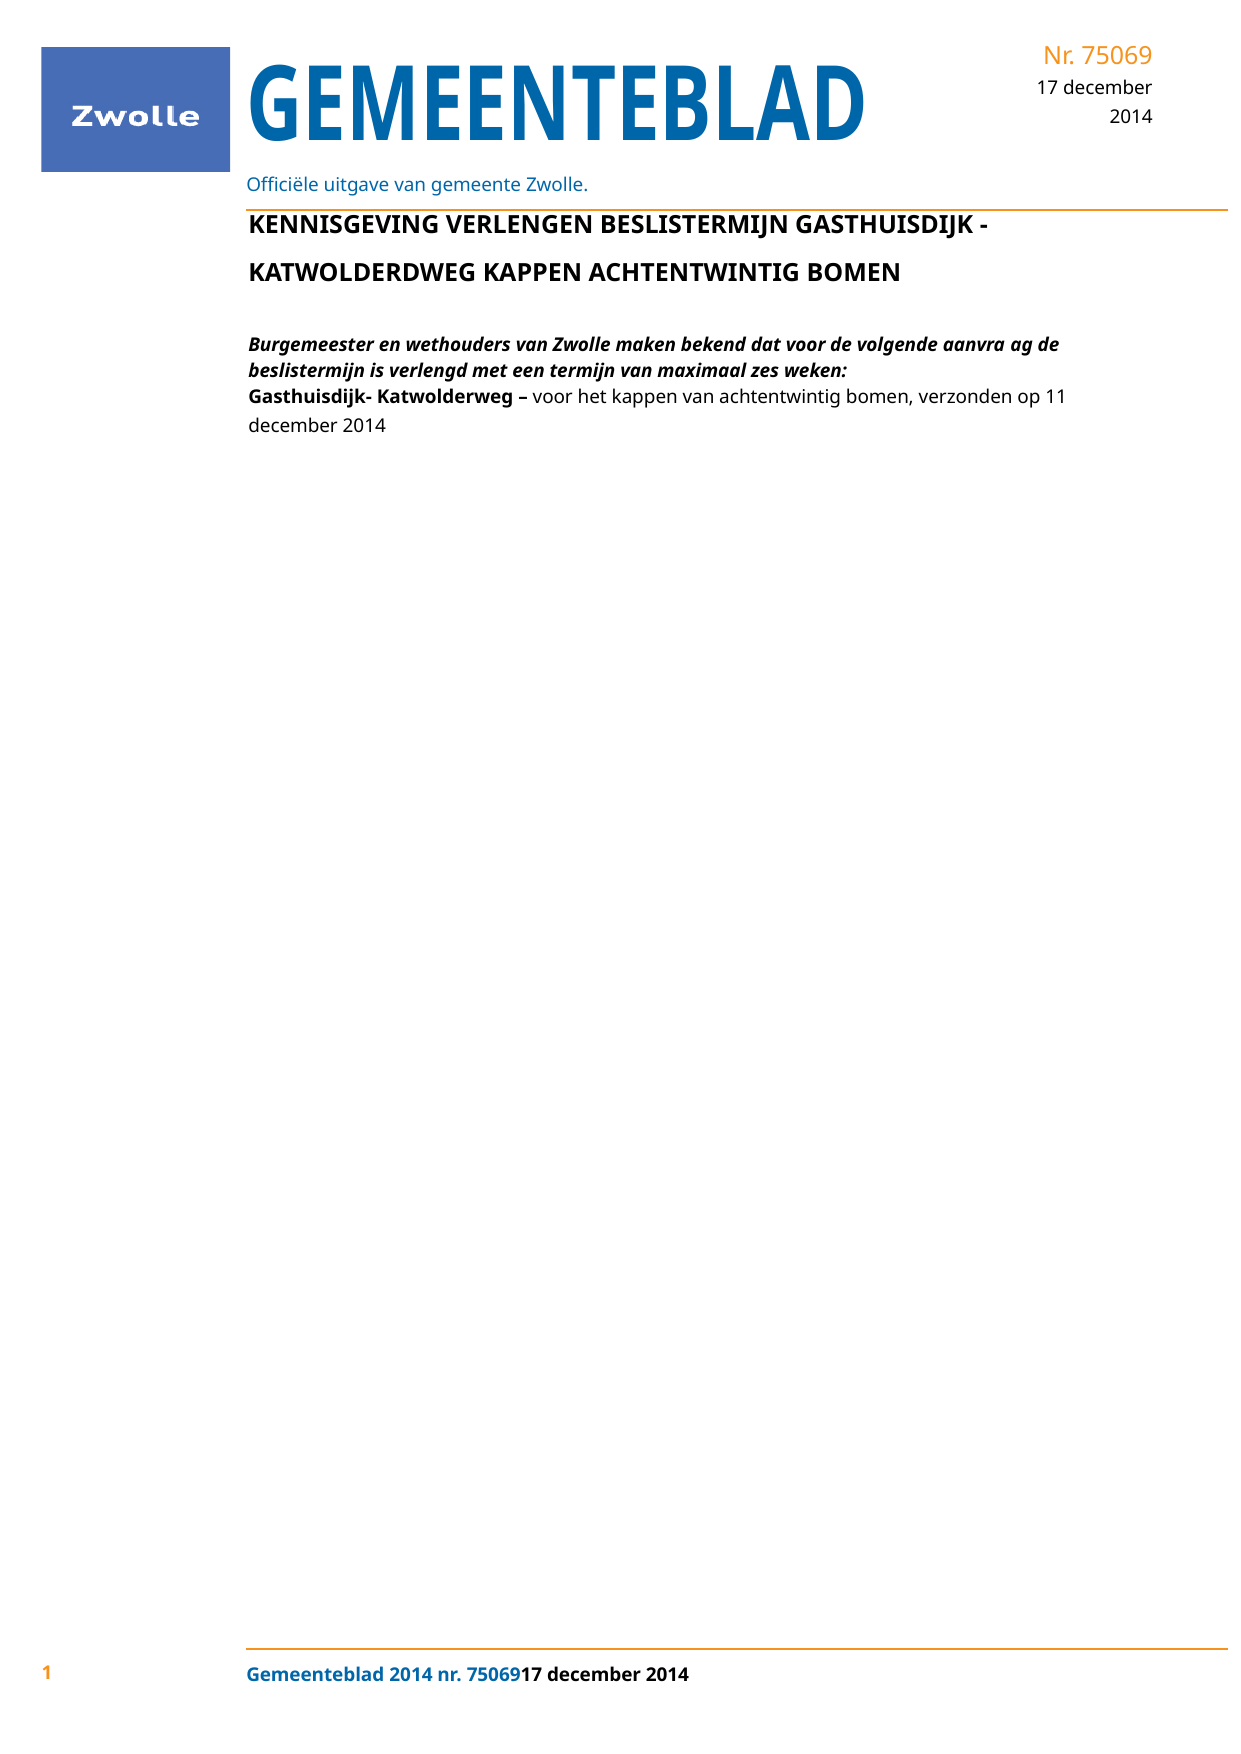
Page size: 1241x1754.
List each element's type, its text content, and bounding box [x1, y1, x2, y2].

text KENNISGEVING VERLENGEN BESLISTERMIJN GASTHUISDIJK - KATWOLDERDWEG KAPPEN ACHTENTWINTIG BOMEN [248, 211, 1152, 288]
text Gasthuisdijk- Katwolderweg – voor het kappen van achtentwintig bomen, verzonden op 11 december 2014 [248, 383, 1152, 438]
text Burgemeester en wethouders van Zwolle maken bekend dat voor de volgende aanvra ag de beslistermijn is verlengd met een termijn van maximaal zes weken: [248, 331, 1152, 383]
picture [41, 47, 231, 172]
